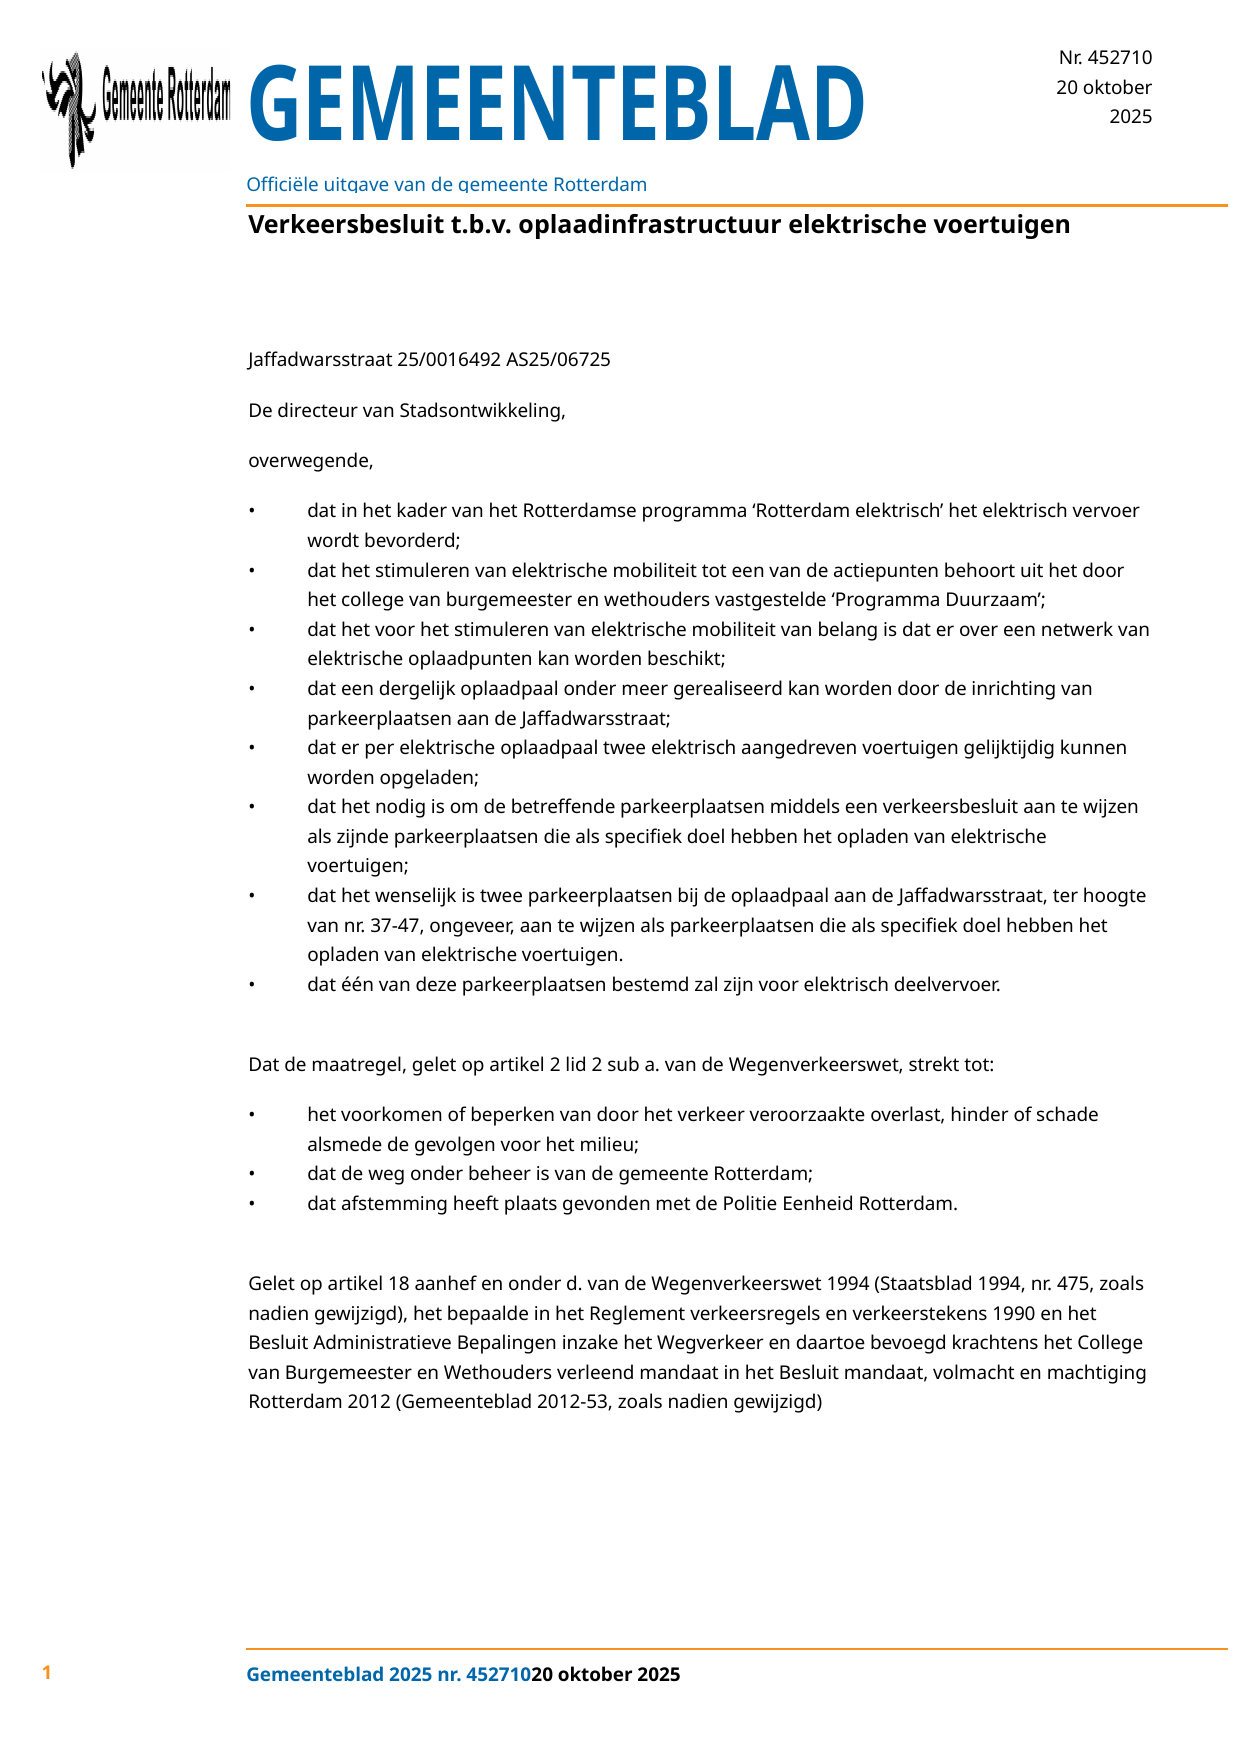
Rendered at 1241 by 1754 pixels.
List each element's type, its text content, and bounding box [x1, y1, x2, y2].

text De directeur van Stadsontwikkeling, [248, 397, 1152, 423]
list dat een dergelijk oplaadpaal onder meer gerealiseerd kan worden door de inrichting van parkeerplaatsen aan de Jaffadwarsstraat; [248, 675, 1152, 731]
list dat afstemming heeft plaats gevonden met de Politie Eenheid Rotterdam. [248, 1190, 1152, 1216]
list dat de weg onder beheer is van de gemeente Rotterdam; [248, 1161, 1152, 1186]
text Dat de maatregel, gelet op artikel 2 lid 2 sub a. van de Wegenverkeerswet, strekt tot: [248, 1051, 1152, 1077]
list dat het nodig is om de betreffende parkeerplaatsen middels een verkeersbesluit aan te wijzen als zijnde parkeerplaatsen die als specifiek doel hebben het opladen van elektrische voertuigen; [248, 793, 1152, 878]
list dat in het kader van het Rotterdamse programma ‘Rotterdam elektrisch’ het elektrisch vervoer wordt bevorderd; [248, 498, 1152, 553]
list dat het wenselijk is twee parkeerplaatsen bij de oplaadpaal aan de Jaffadwarsstraat, ter hoogte van nr. 37-47, ongeveer, aan te wijzen als parkeerplaatsen die als specifiek doel hebben het opladen van elektrische voertuigen. [248, 882, 1152, 967]
list dat één van deze parkeerplaatsen bestemd zal zijn voor elektrisch deelvervoer. [248, 971, 1152, 997]
picture [41, 47, 231, 172]
text Jaffadwarsstraat 25/0016492 AS25/06725 [248, 346, 1152, 372]
list het voorkomen of beperken van door het verkeer veroorzaakte overlast, hinder of schade alsmede de gevolgen voor het milieu; [248, 1101, 1152, 1157]
text Verkeersbesluit t.b.v. oplaadinfrastructuur elektrische voertuigen [248, 207, 1152, 241]
list dat het voor het stimuleren van elektrische mobiliteit van belang is dat er over een netwerk van elektrische oplaadpunten kan worden beschikt; [248, 616, 1152, 671]
list dat er per elektrische oplaadpaal twee elektrisch aangedreven voertuigen gelijktijdig kunnen worden opgeladen; [248, 734, 1152, 790]
text Gelet op artikel 18 aanhef en onder d. van de Wegenverkeerswet 1994 (Staatsblad 1994, nr. 475, zoals nadien gewijzigd), het bepaalde in het Reglement verkeersregels en verkeerstekens 1990 en het Besluit Administratieve Bepalingen inzake het Wegverkeer en daartoe bevoegd krachtens het College van Burgemeester en Wethouders verleend mandaat in het Besluit mandaat, volmacht en machtiging Rotterdam 2012 (Gemeenteblad 2012-53, zoals nadien gewijzigd) [248, 1270, 1152, 1414]
list dat het stimuleren van elektrische mobiliteit tot een van de actiepunten behoort uit het door het college van burgemeester en wethouders vastgestelde ‘Programma Duurzaam’; [248, 557, 1152, 612]
text overwegende, [248, 447, 1152, 473]
